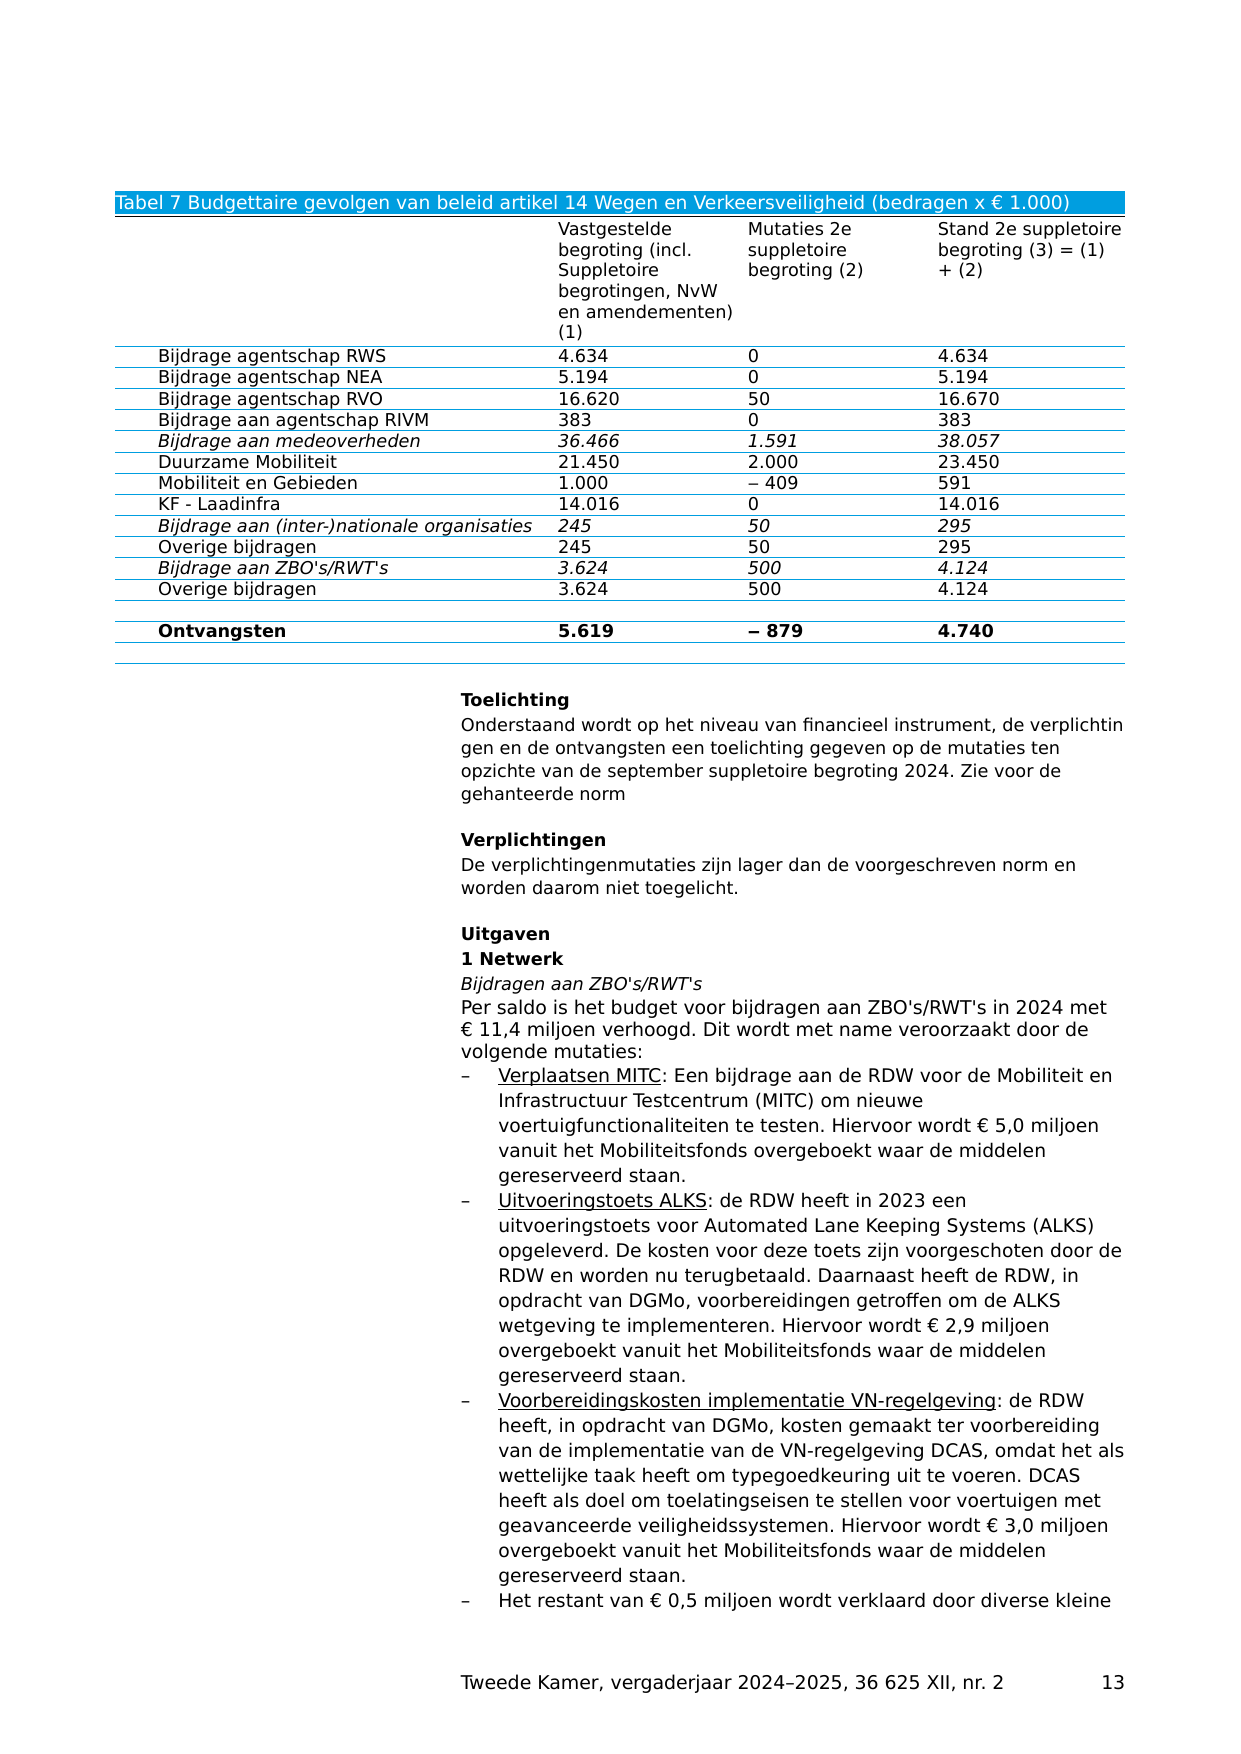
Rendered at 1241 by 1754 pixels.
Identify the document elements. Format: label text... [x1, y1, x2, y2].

table_cell [115, 474, 155, 494]
table_cell Mobiliteit en Gebieden [155, 474, 555, 494]
table_cell 1.591 [745, 431, 935, 452]
table_cell 1.000 [555, 474, 745, 494]
table_cell 5.194 [555, 368, 745, 388]
table_cell [745, 601, 935, 621]
list Verplaatsen MITC: Een bĳdrage aan de RDW voor de Mobiliteit en Infrastructuur Testcentrum (MITC) om nieuwe voertuigfunctionaliteiten te testen. Hiervoor wordt € 5,0 miljoen vanuit het Mobiliteitsfonds overgeboekt waar de middelen gereserveerd staan. [461, 1063, 1125, 1188]
table_cell 383 [935, 410, 1125, 430]
table_cell 50 [745, 537, 935, 557]
table_cell Mutaties 2e suppletoire begroting (2) [745, 217, 935, 346]
table_cell 591 [935, 474, 1125, 494]
table_cell [115, 431, 155, 452]
list Uitvoeringstoets ALKS: de RDW heeft in 2023 een uitvoeringstoets voor Automated Lane Keeping Systems (ALKS) opgeleverd. De kosten voor deze toets zijn voorgeschoten door de RDW en worden nu terugbetaald. Daarnaast heeft de RDW, in opdracht van DGMo, voorbereidingen getroffen om de ALKS wetgeving te implementeren. Hiervoor wordt € 2,9 miljoen overgeboekt vanuit het Mobiliteitsfonds waar de middelen gereserveerd staan. [461, 1188, 1125, 1388]
text Uitgaven [461, 922, 1125, 945]
table_cell [115, 453, 155, 473]
table_cell 5.194 [935, 368, 1125, 388]
table_cell [555, 601, 745, 621]
text Toelichting [461, 688, 1125, 711]
table_cell Bijdrage aan ZBO's/RWT's [155, 558, 555, 578]
table_cell Overige bijdragen [155, 537, 555, 557]
table_cell 245 [555, 537, 745, 557]
table_cell [745, 643, 935, 663]
table_cell [115, 495, 155, 515]
table_cell Stand 2e suppletoire begroting (3) = (1) + (2) [935, 217, 1125, 346]
table_cell [115, 643, 155, 663]
table_cell 3.624 [555, 580, 745, 599]
text Onderstaand wordt op het niveau van financieel instrument, de verplichtin gen en de ontvangsten een toelichting gegeven op de mutaties ten opzichte van de september suppletoire begroting 2024. Zie voor de gehanteerde norm [461, 713, 1125, 805]
table_cell 4.740 [935, 622, 1125, 642]
table_cell Bijdrage agentschap RVO [155, 389, 555, 409]
table_cell [115, 217, 155, 346]
table_cell 23.450 [935, 453, 1125, 473]
table_cell 295 [935, 537, 1125, 557]
table_cell Ontvangsten [155, 622, 555, 642]
table_cell KF - Laadinfra [155, 495, 555, 515]
text Per saldo is het budget voor bijdragen aan ZBO's/RWT's in 2024 met € 11,4 miljoen verhoogd. Dit wordt met name veroorzaakt door de volgende mutaties: [461, 997, 1125, 1063]
table_cell 4.124 [935, 580, 1125, 599]
list Het restant van € 0,5 miljoen wordt verklaard door diverse kleine [461, 1588, 1125, 1613]
table_cell [935, 643, 1125, 663]
table_cell Bijdrage aan medeoverheden [155, 431, 555, 452]
table_cell 36.466 [555, 431, 745, 452]
table_cell [115, 558, 155, 578]
text Verplichtingen [461, 828, 1125, 851]
table_cell [115, 389, 155, 409]
table_cell 21.450 [555, 453, 745, 473]
table_cell Bijdrage agentschap RWS [155, 347, 555, 367]
table_cell [115, 516, 155, 536]
table_cell 500 [745, 558, 935, 578]
table_cell [115, 410, 155, 430]
table_cell [115, 537, 155, 557]
table_cell 3.624 [555, 558, 745, 578]
text Bijdragen aan ZBO's/RWT's [461, 972, 1125, 995]
table_cell 2.000 [745, 453, 935, 473]
table_cell 50 [745, 516, 935, 536]
table_cell 14.016 [935, 495, 1125, 515]
table_cell ‒ 879 [745, 622, 935, 642]
table_cell [115, 601, 155, 621]
table_cell 0 [745, 410, 935, 430]
list Voorbereidingskosten implementatie VN-regelgeving: de RDW heeft, in opdracht van DGMo, kosten gemaakt ter voorbereiding van de implementatie van de VN-regelgeving DCAS, omdat het als wettelijke taak heeft om typegoedkeuring uit te voeren. DCAS heeft als doel om toelatingseisen te stellen voor voertuigen met geavanceerde veiligheidssystemen. Hiervoor wordt € 3,0 miljoen overgeboekt vanuit het Mobiliteitsfonds waar de middelen gereserveerd staan. [461, 1388, 1125, 1588]
table_cell 16.670 [935, 389, 1125, 409]
table_cell 383 [555, 410, 745, 430]
table_cell Bijdrage aan (inter-)nationale organisaties [155, 516, 555, 536]
table_cell [155, 217, 555, 346]
table_cell 5.619 [555, 622, 745, 642]
table_cell Vastgestelde begroting (incl. Suppletoire begrotingen, NvW en amendementen) (1) [555, 217, 745, 346]
table_cell ‒ 409 [745, 474, 935, 494]
text De verplichtingenmutaties zijn lager dan de voorgeschreven norm en worden daarom niet toegelicht. [461, 853, 1125, 899]
table_cell 4.634 [555, 347, 745, 367]
table_cell 0 [745, 347, 935, 367]
table_cell Overige bijdragen [155, 580, 555, 599]
table_cell [555, 643, 745, 663]
table_cell 14.016 [555, 495, 745, 515]
table_cell [155, 643, 555, 663]
table_cell 16.620 [555, 389, 745, 409]
table_cell 500 [745, 580, 935, 599]
table_cell 245 [555, 516, 745, 536]
table_cell 0 [745, 368, 935, 388]
table_cell [155, 601, 555, 621]
table_cell [115, 622, 155, 642]
table_cell 38.057 [935, 431, 1125, 452]
table_cell [935, 601, 1125, 621]
table_cell 50 [745, 389, 935, 409]
table_cell [115, 347, 155, 367]
table_cell [115, 368, 155, 388]
table_cell 4.124 [935, 558, 1125, 578]
table_cell 4.634 [935, 347, 1125, 367]
table_cell Duurzame Mobiliteit [155, 453, 555, 473]
text 1 Netwerk [461, 947, 1125, 970]
table_cell Bijdrage aan agentschap RIVM [155, 410, 555, 430]
table_cell Bijdrage agentschap NEA [155, 368, 555, 388]
table_cell 295 [935, 516, 1125, 536]
table_cell 0 [745, 495, 935, 515]
table_cell [115, 580, 155, 599]
